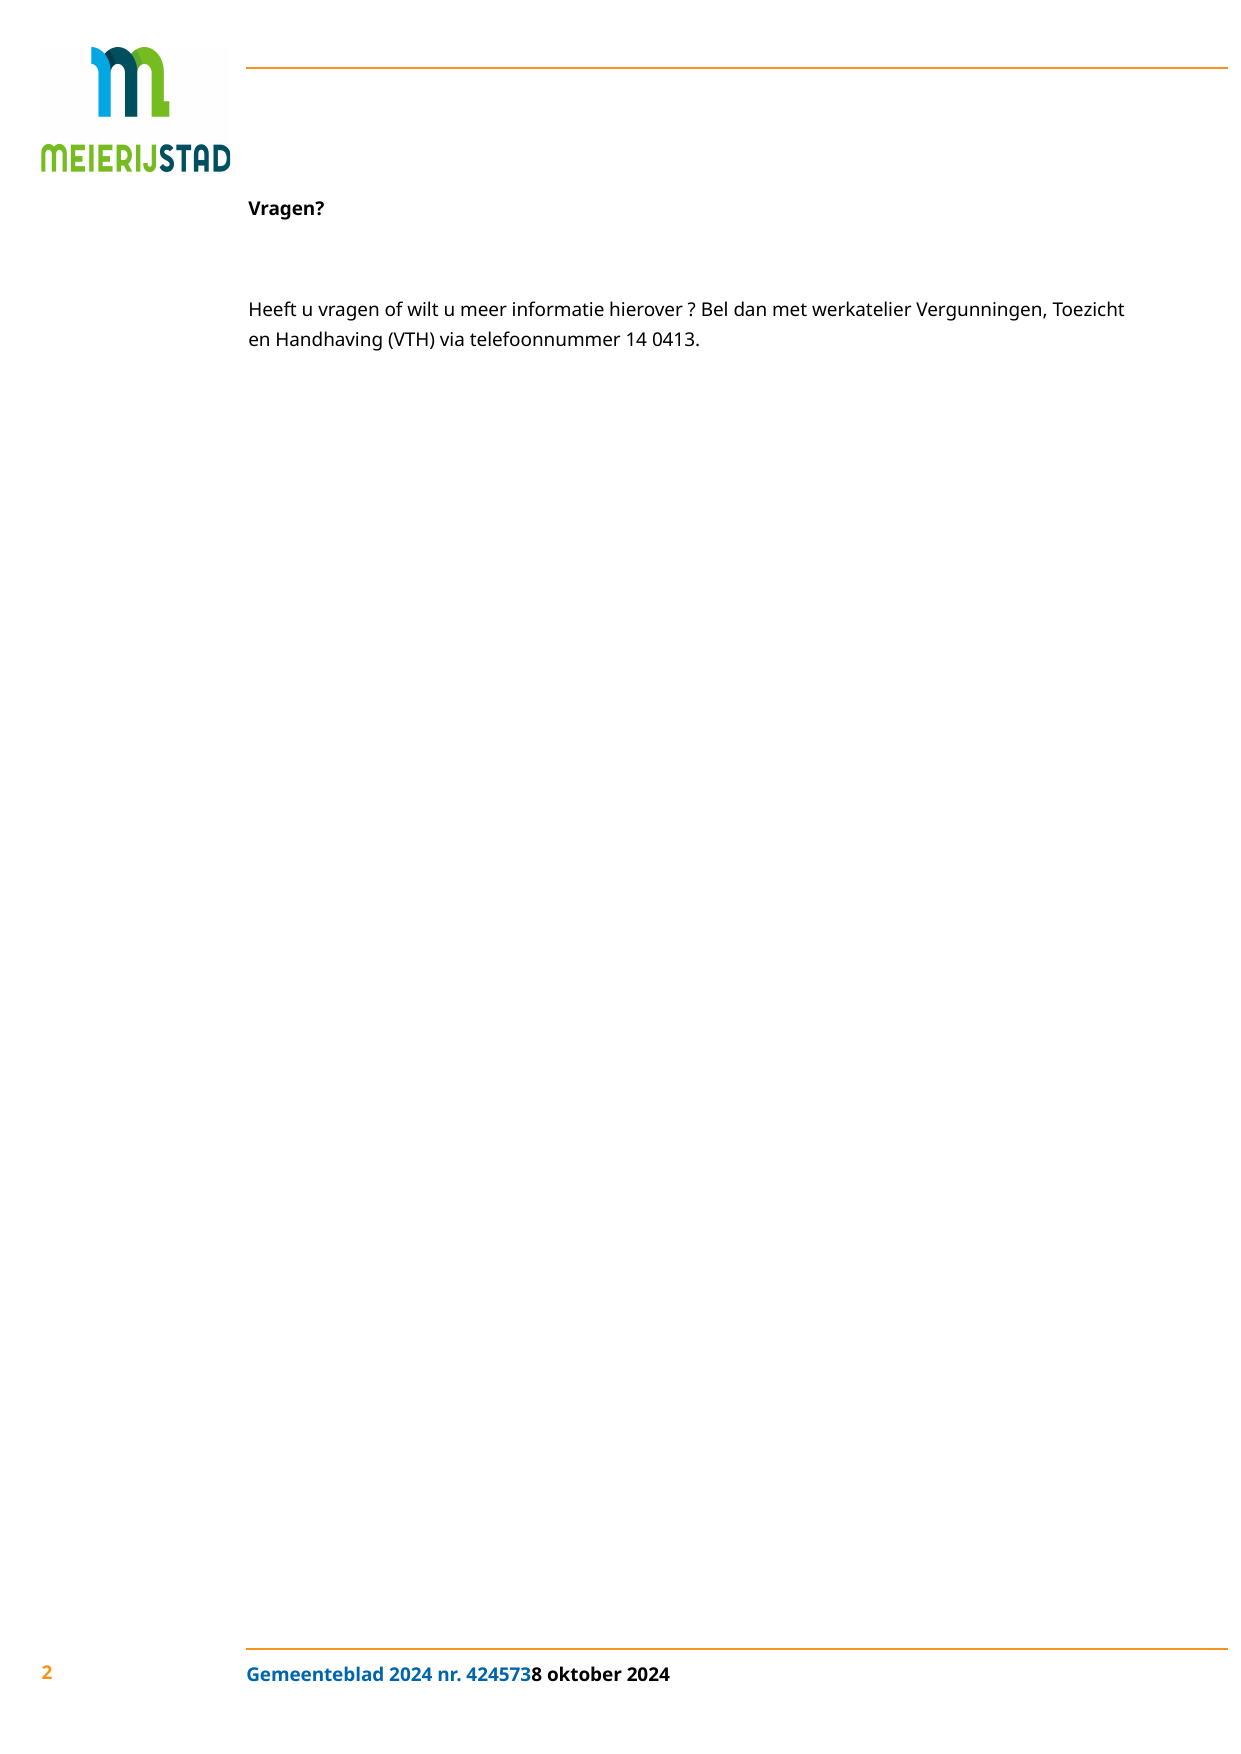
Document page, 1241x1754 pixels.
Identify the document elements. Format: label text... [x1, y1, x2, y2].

text Heeft u vragen of wilt u meer informatie hierover ? Bel dan met werkatelier Vergunningen, Toezicht en Handhaving (VTH) via telefoonnummer 14 0413. [248, 296, 1152, 352]
picture [41, 47, 231, 172]
text Vragen? [248, 196, 1152, 221]
